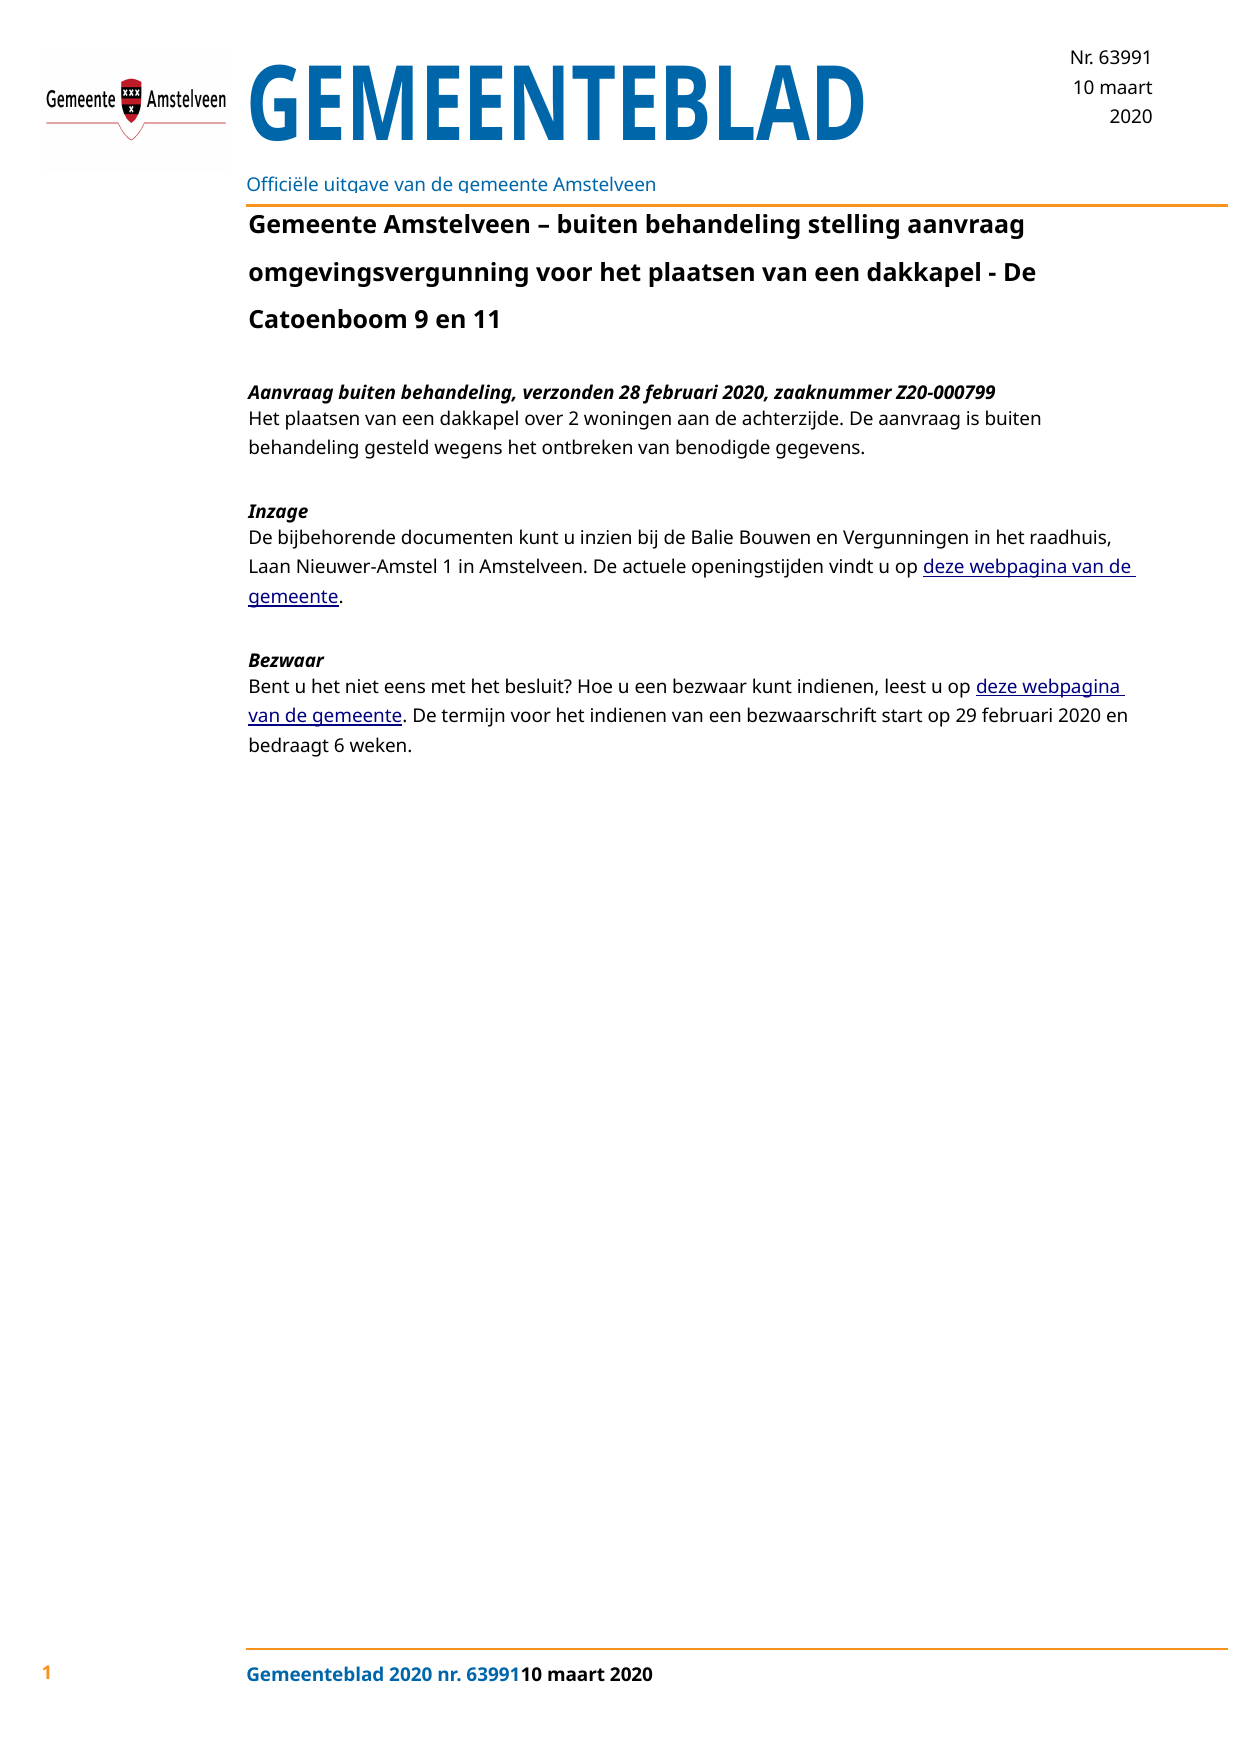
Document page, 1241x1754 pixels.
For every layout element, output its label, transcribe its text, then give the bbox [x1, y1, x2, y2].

text Inzage [248, 498, 1152, 524]
text De bijbehorende documenten kunt u inzien bij de Balie Bouwen en Vergunningen in het raadhuis, Laan Nieuwer-Amstel 1 in Amstelveen. De actuele openingstijden vindt u op deze webpagina van de gemeente. [248, 524, 1152, 609]
text Gemeente Amstelveen – buiten behandeling stelling aanvraag omgevingsvergunning voor het plaatsen van een dakkapel - De Catoenboom 9 en 11 [248, 207, 1152, 336]
text Bent u het niet eens met het besluit? Hoe u een bezwaar kunt indienen, leest u op deze webpagina van de gemeente. De termijn voor het indienen van een bezwaarschrift start op 29 februari 2020 en bedraagt 6 weken. [248, 673, 1152, 758]
text Het plaatsen van een dakkapel over 2 woningen aan de achterzijde. De aanvraag is buiten behandeling gesteld wegens het ontbreken van benodigde gegevens. [248, 405, 1152, 460]
text Bezwaar [248, 647, 1152, 673]
picture [41, 47, 231, 172]
text Aanvraag buiten behandeling, verzonden 28 februari 2020, zaaknummer Z20-000799 [248, 379, 1152, 405]
